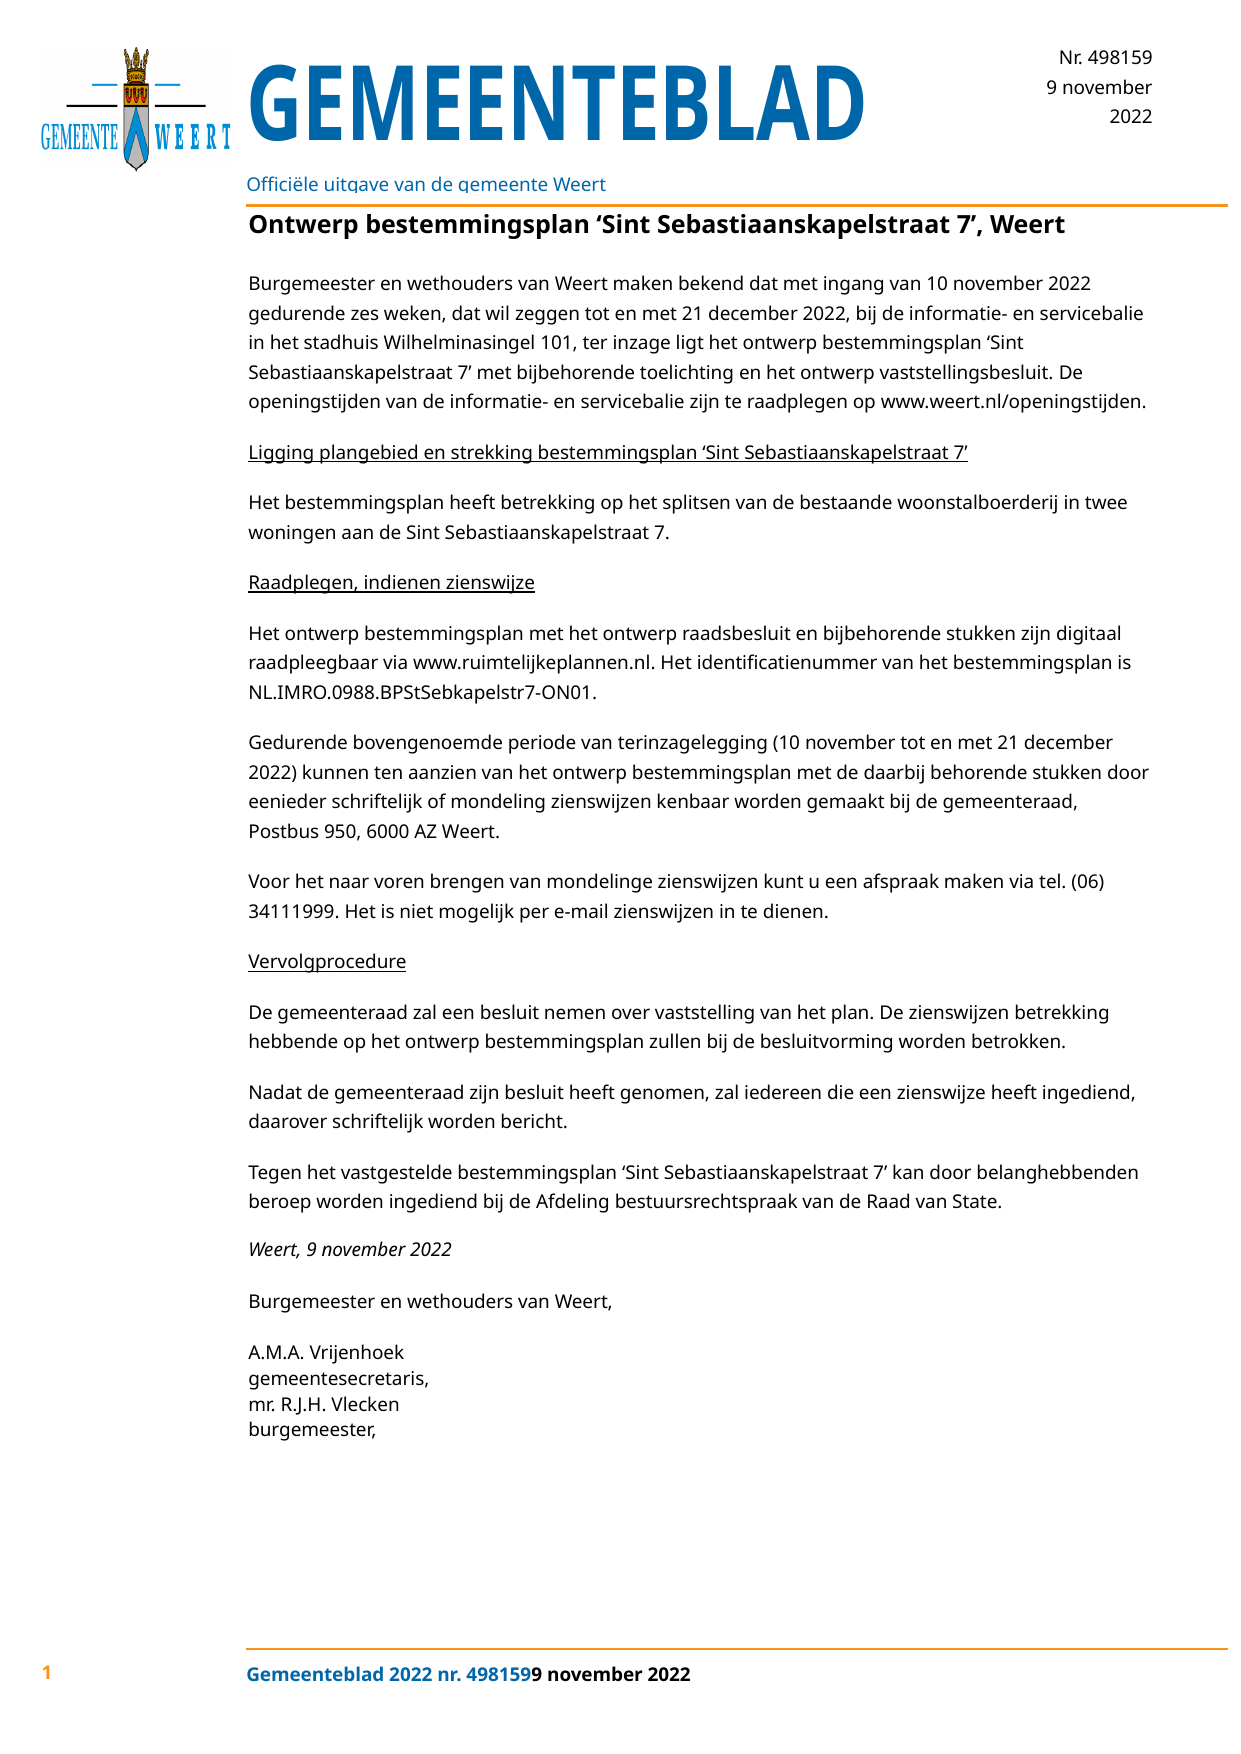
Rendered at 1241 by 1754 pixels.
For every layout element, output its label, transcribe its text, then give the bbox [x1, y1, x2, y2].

text Ligging plangebied en strekking bestemmingsplan ‘Sint Sebastiaanskapelstraat 7’ [248, 439, 1152, 465]
text Gedurende bovengenoemde periode van terinzagelegging (10 november tot en met 21 december 2022) kunnen ten aanzien van het ontwerp bestemmingsplan met de daarbij behorende stukken door eenieder schriftelijk of mondeling zienswijzen kenbaar worden gemaakt bij de gemeenteraad, Postbus 950, 6000 AZ Weert. [248, 729, 1152, 844]
text Burgemeester en wethouders van Weert maken bekend dat met ingang van 10 november 2022 gedurende zes weken, dat wil zeggen tot en met 21 december 2022, bij de informatie- en servicebalie in het stadhuis Wilhelminasingel 101, ter inzage ligt het ontwerp bestemmingsplan ‘Sint Sebastiaanskapelstraat 7’ met bijbehorende toelichting en het ontwerp vaststellingsbesluit. De openingstijden van de informatie- en servicebalie zijn te raadplegen op www.weert.nl/openingstijden. [248, 270, 1152, 414]
text burgemeester, [248, 1417, 1152, 1442]
text De gemeenteraad zal een besluit nemen over vaststelling van het plan. De zienswijzen betrekking hebbende op het ontwerp bestemmingsplan zullen bij de besluitvorming worden betrokken. [248, 999, 1152, 1054]
text mr. R.J.H. Vlecken [248, 1391, 1152, 1417]
text Raadplegen, indienen zienswijze [248, 569, 1152, 595]
text Nadat de gemeenteraad zijn besluit heeft genomen, zal iedereen die een zienswijze heeft ingediend, daarover schriftelijk worden bericht. [248, 1079, 1152, 1134]
text A.M.A. Vrijenhoek [248, 1339, 1152, 1365]
text Vervolgprocedure [248, 949, 1152, 974]
text Voor het naar voren brengen van mondelinge zienswijzen kunt u een afspraak maken via tel. (06) 34111999. Het is niet mogelijk per e-mail zienswijzen in te dienen. [248, 869, 1152, 924]
text Ontwerp bestemmingsplan ‘Sint Sebastiaanskapelstraat 7’, Weert [248, 207, 1152, 241]
text Het bestemmingsplan heeft betrekking op het splitsen van de bestaande woonstalboerderij in twee woningen aan de Sint Sebastiaanskapelstraat 7. [248, 489, 1152, 545]
text Weert, 9 november 2022 [248, 1236, 1152, 1262]
text gemeentesecretaris, [248, 1365, 1152, 1391]
text Tegen het vastgestelde bestemmingsplan ‘Sint Sebastiaanskapelstraat 7’ kan door belanghebbenden beroep worden ingediend bij de Afdeling bestuursrechtspraak van de Raad van State. [248, 1159, 1152, 1214]
text Het ontwerp bestemmingsplan met het ontwerp raadsbesluit en bijbehorende stukken zijn digitaal raadpleegbaar via www.ruimtelijkeplannen.nl. Het identificatienummer van het bestemmingsplan is NL.IMRO.0988.BPStSebkapelstr7-ON01. [248, 620, 1152, 705]
text Burgemeester en wethouders van Weert, [248, 1288, 1152, 1314]
picture [41, 47, 231, 172]
